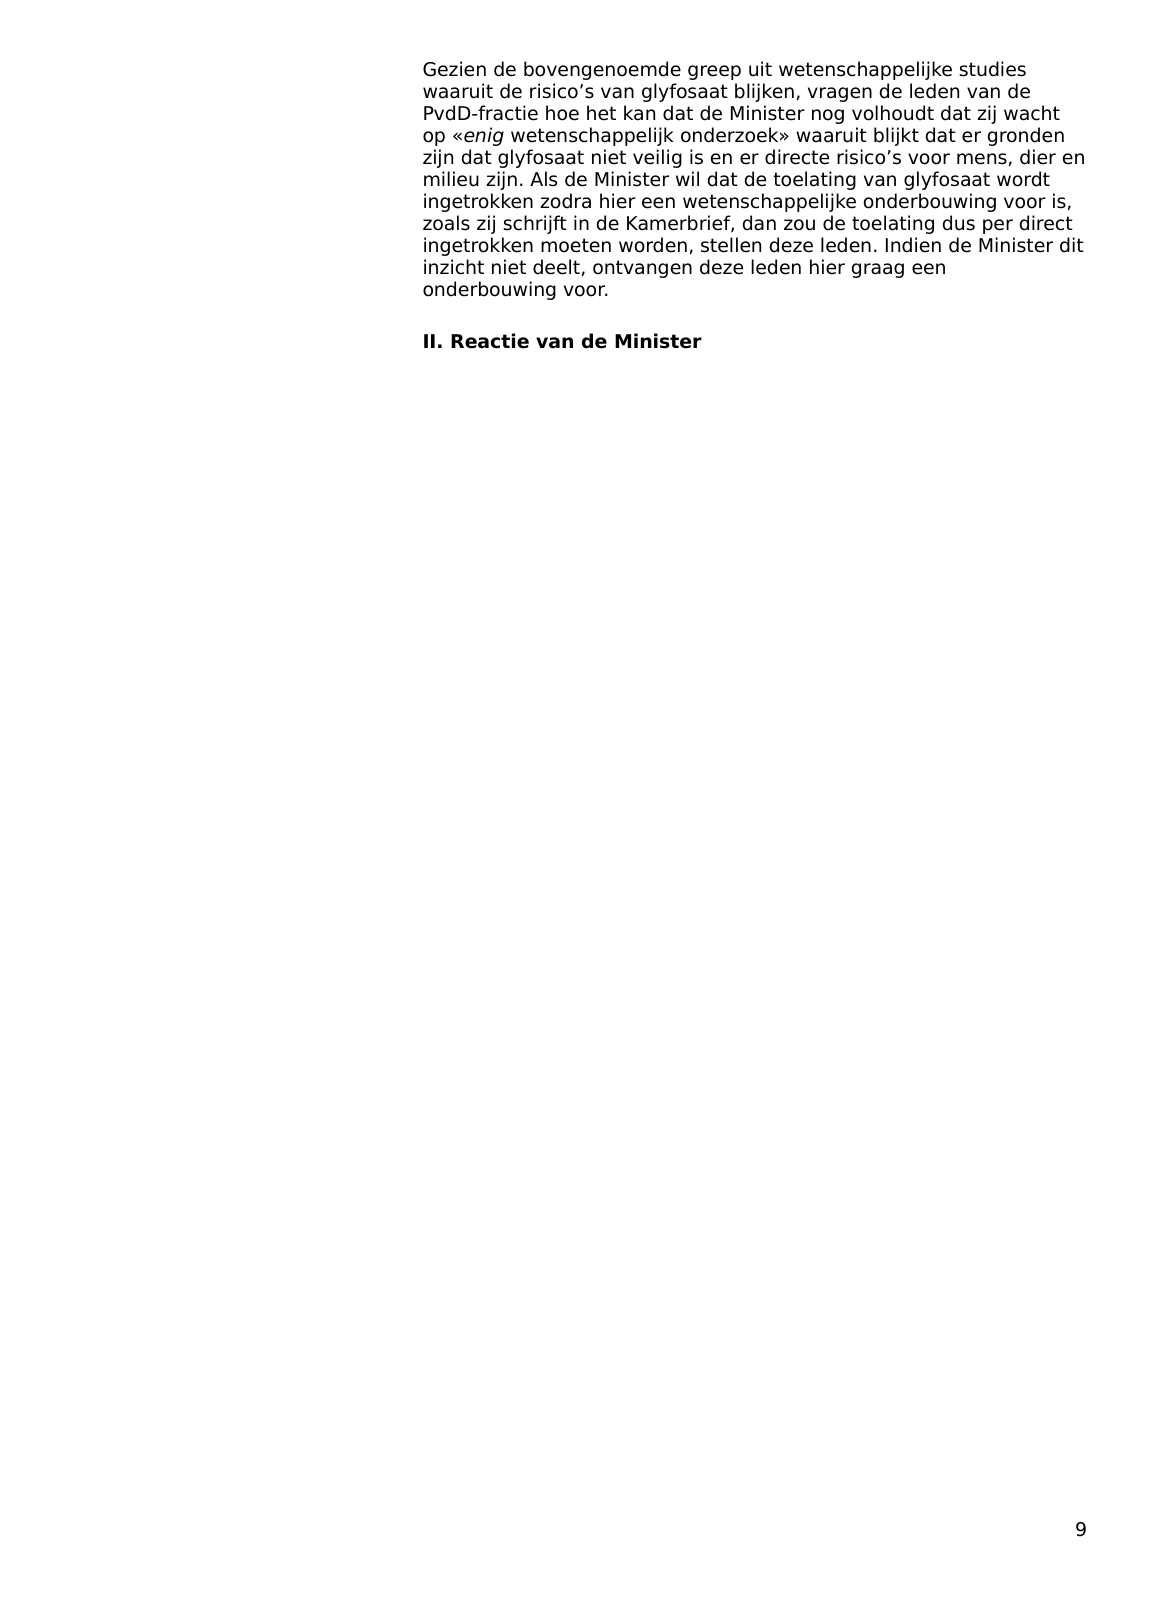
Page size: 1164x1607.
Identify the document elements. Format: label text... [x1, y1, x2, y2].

subtitle II. Reactie van de Minister [422, 331, 1087, 353]
text Gezien de bovengenoemde greep uit wetenschappelijke studies waaruit de risico’s van glyfosaat blijken, vragen de leden van de PvdD-fractie hoe het kan dat de Minister nog volhoudt dat zij wacht op «enig wetenschappelijk onderzoek» waaruit blijkt dat er gronden zijn dat glyfosaat niet veilig is en er directe risico’s voor mens, dier en milieu zijn. Als de Minister wil dat de toelating van glyfosaat wordt ingetrokken zodra hier een wetenschappelijke onderbouwing voor is, zoals zij schrijft in de Kamerbrief, dan zou de toelating dus per direct ingetrokken moeten worden, stellen deze leden. Indien de Minister dit inzicht niet deelt, ontvangen deze leden hier graag een onderbouwing voor. [422, 59, 1087, 301]
